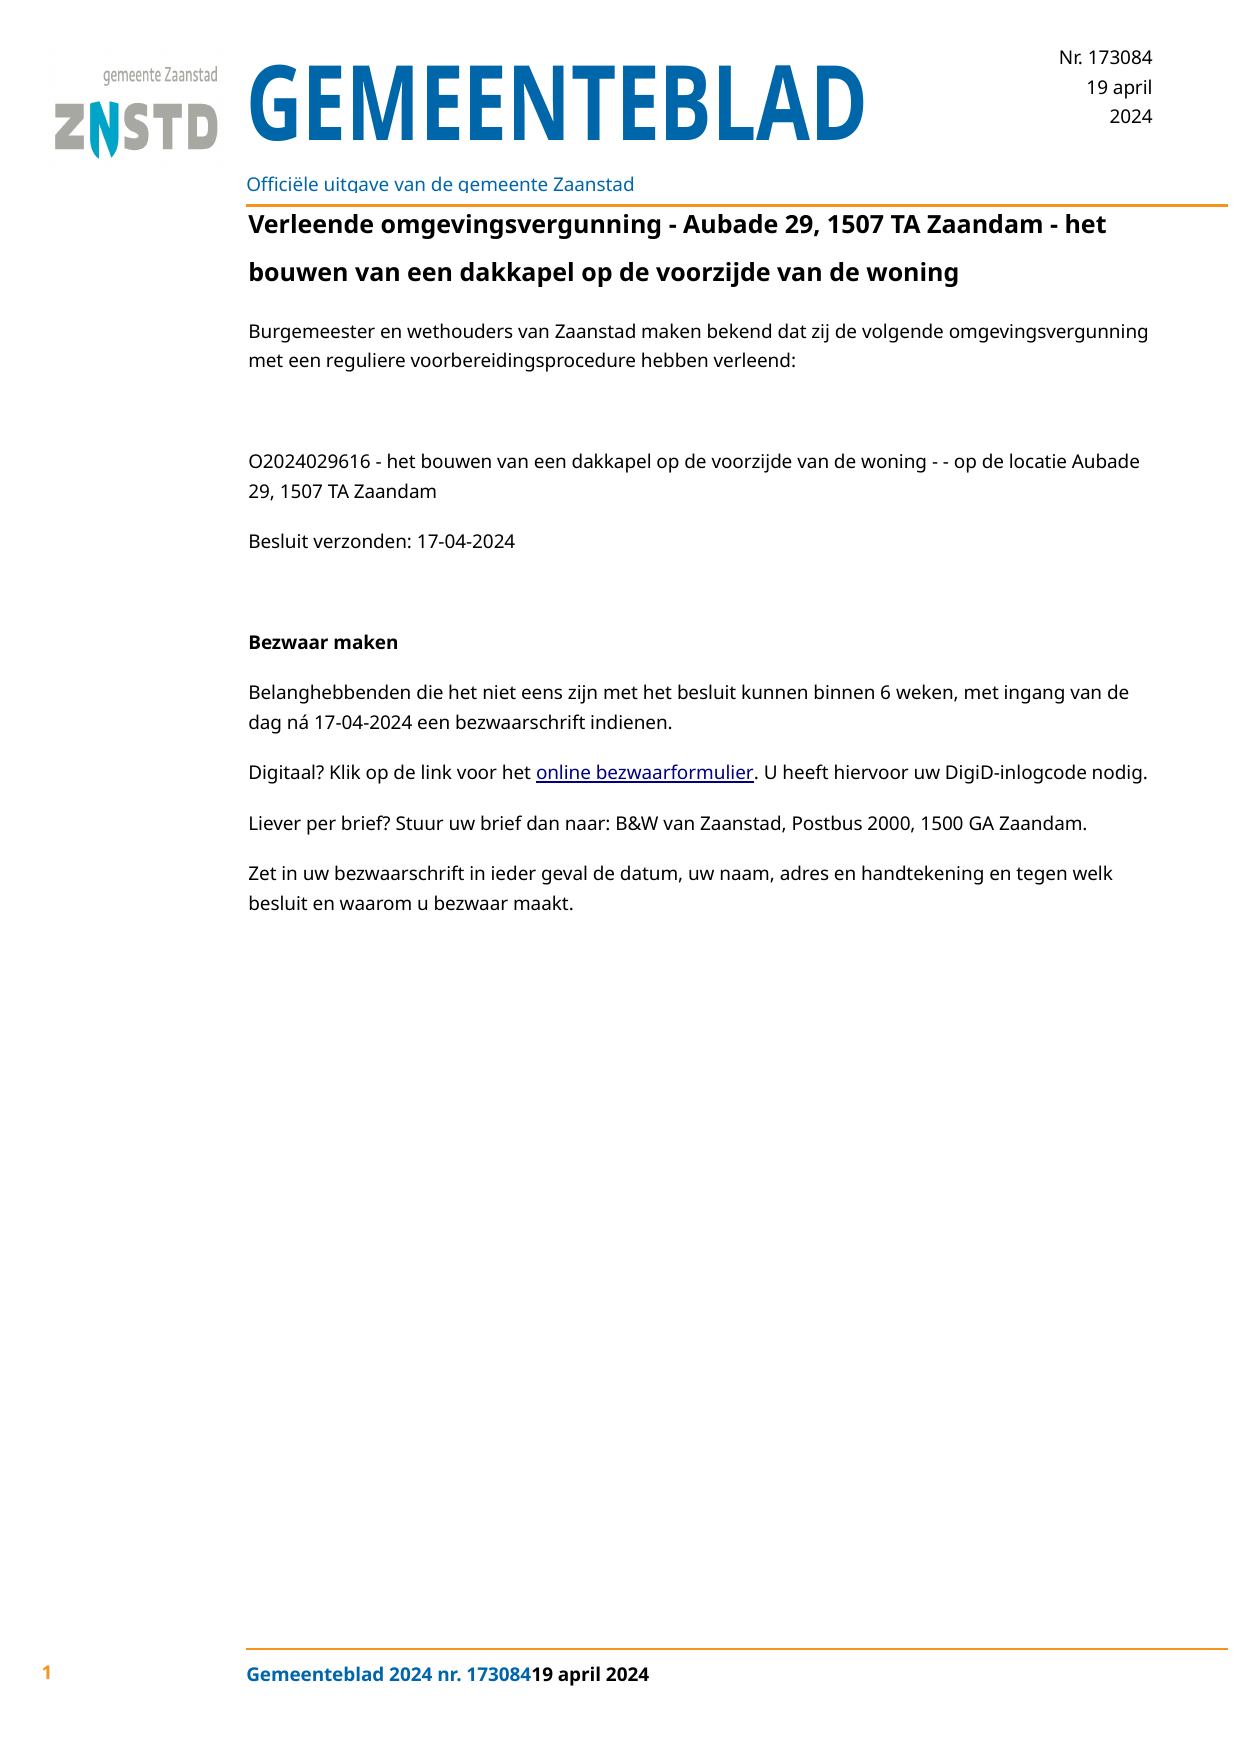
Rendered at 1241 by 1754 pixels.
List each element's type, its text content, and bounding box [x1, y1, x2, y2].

text Burgemeester en wethouders van Zaanstad maken bekend dat zij de volgende omgevingsvergunning met een reguliere voorbereidingsprocedure hebben verleend: [248, 318, 1152, 373]
text Besluit verzonden: 17-04-2024 [248, 528, 1152, 554]
text Digitaal? Klik op de link voor het online bezwaarformulier. U heeft hiervoor uw DigiD-inlogcode nodig. [248, 759, 1152, 785]
text Verleende omgevingsvergunning - Aubade 29, 1507 TA Zaandam - het bouwen van een dakkapel op de voorzijde van de woning [248, 207, 1152, 288]
text O2024029616 - het bouwen van een dakkapel op de voorzijde van de woning - - op de locatie Aubade 29, 1507 TA Zaandam [248, 448, 1152, 504]
text Belanghebbenden die het niet eens zijn met het besluit kunnen binnen 6 weken, met ingang van de dag ná 17-04-2024 een bezwaarschrift indienen. [248, 679, 1152, 735]
picture [41, 47, 231, 172]
text Bezwaar maken [248, 629, 1152, 655]
text Zet in uw bezwaarschrift in ieder geval de datum, uw naam, adres en handtekening en tegen welk besluit en waarom u bezwaar maakt. [248, 860, 1152, 916]
text Liever per brief? Stuur uw brief dan naar: B&W van Zaanstad, Postbus 2000, 1500 GA Zaandam. [248, 810, 1152, 836]
